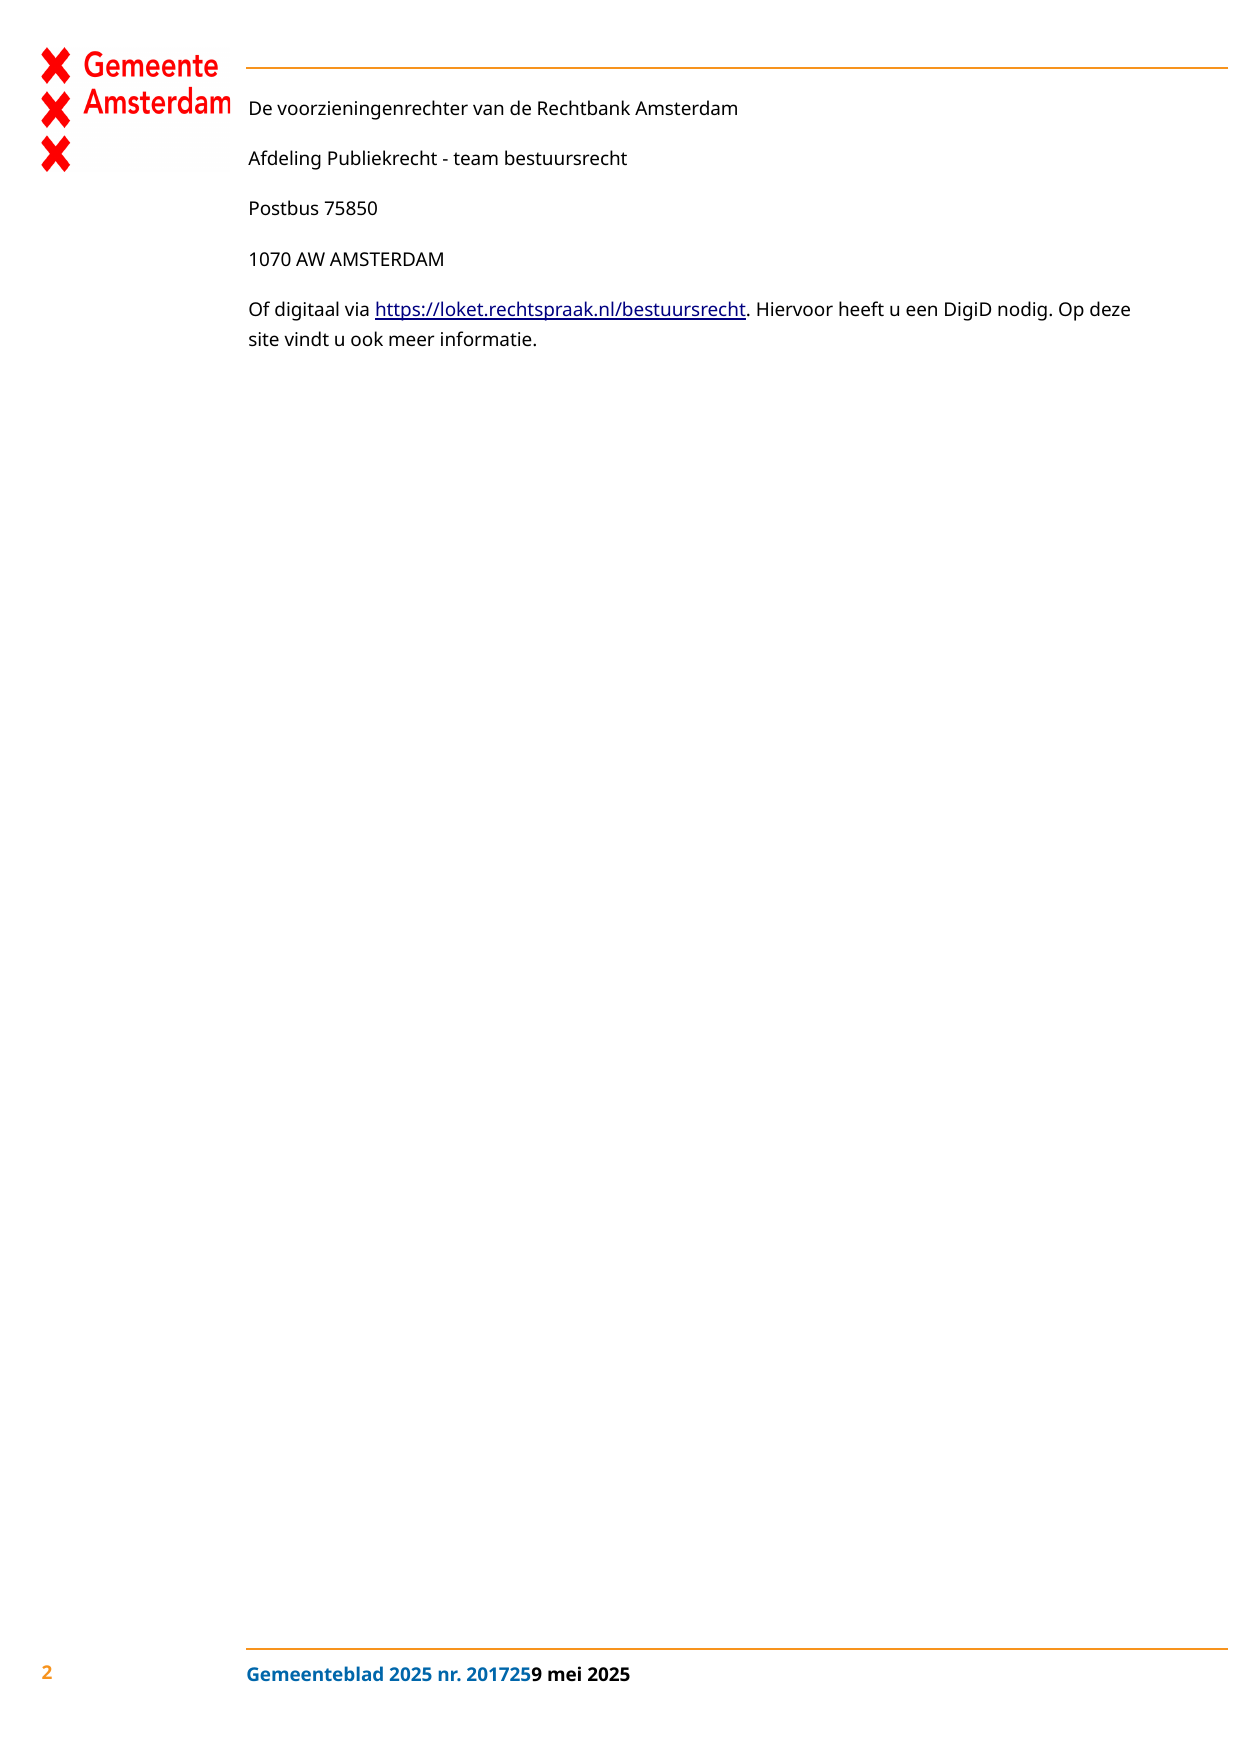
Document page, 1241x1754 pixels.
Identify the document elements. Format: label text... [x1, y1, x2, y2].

text Of digitaal via https://loket.rechtspraak.nl/bestuursrecht. Hiervoor heeft u een DigiD nodig. Op deze site vindt u ook meer informatie. [248, 296, 1152, 352]
text 1070 AW AMSTERDAM [248, 246, 1152, 272]
text Afdeling Publiekrecht - team bestuursrecht [248, 145, 1152, 171]
text Postbus 75850 [248, 196, 1152, 221]
text De voorzieningenrechter van de Rechtbank Amsterdam [248, 95, 1152, 121]
picture [41, 47, 231, 172]
